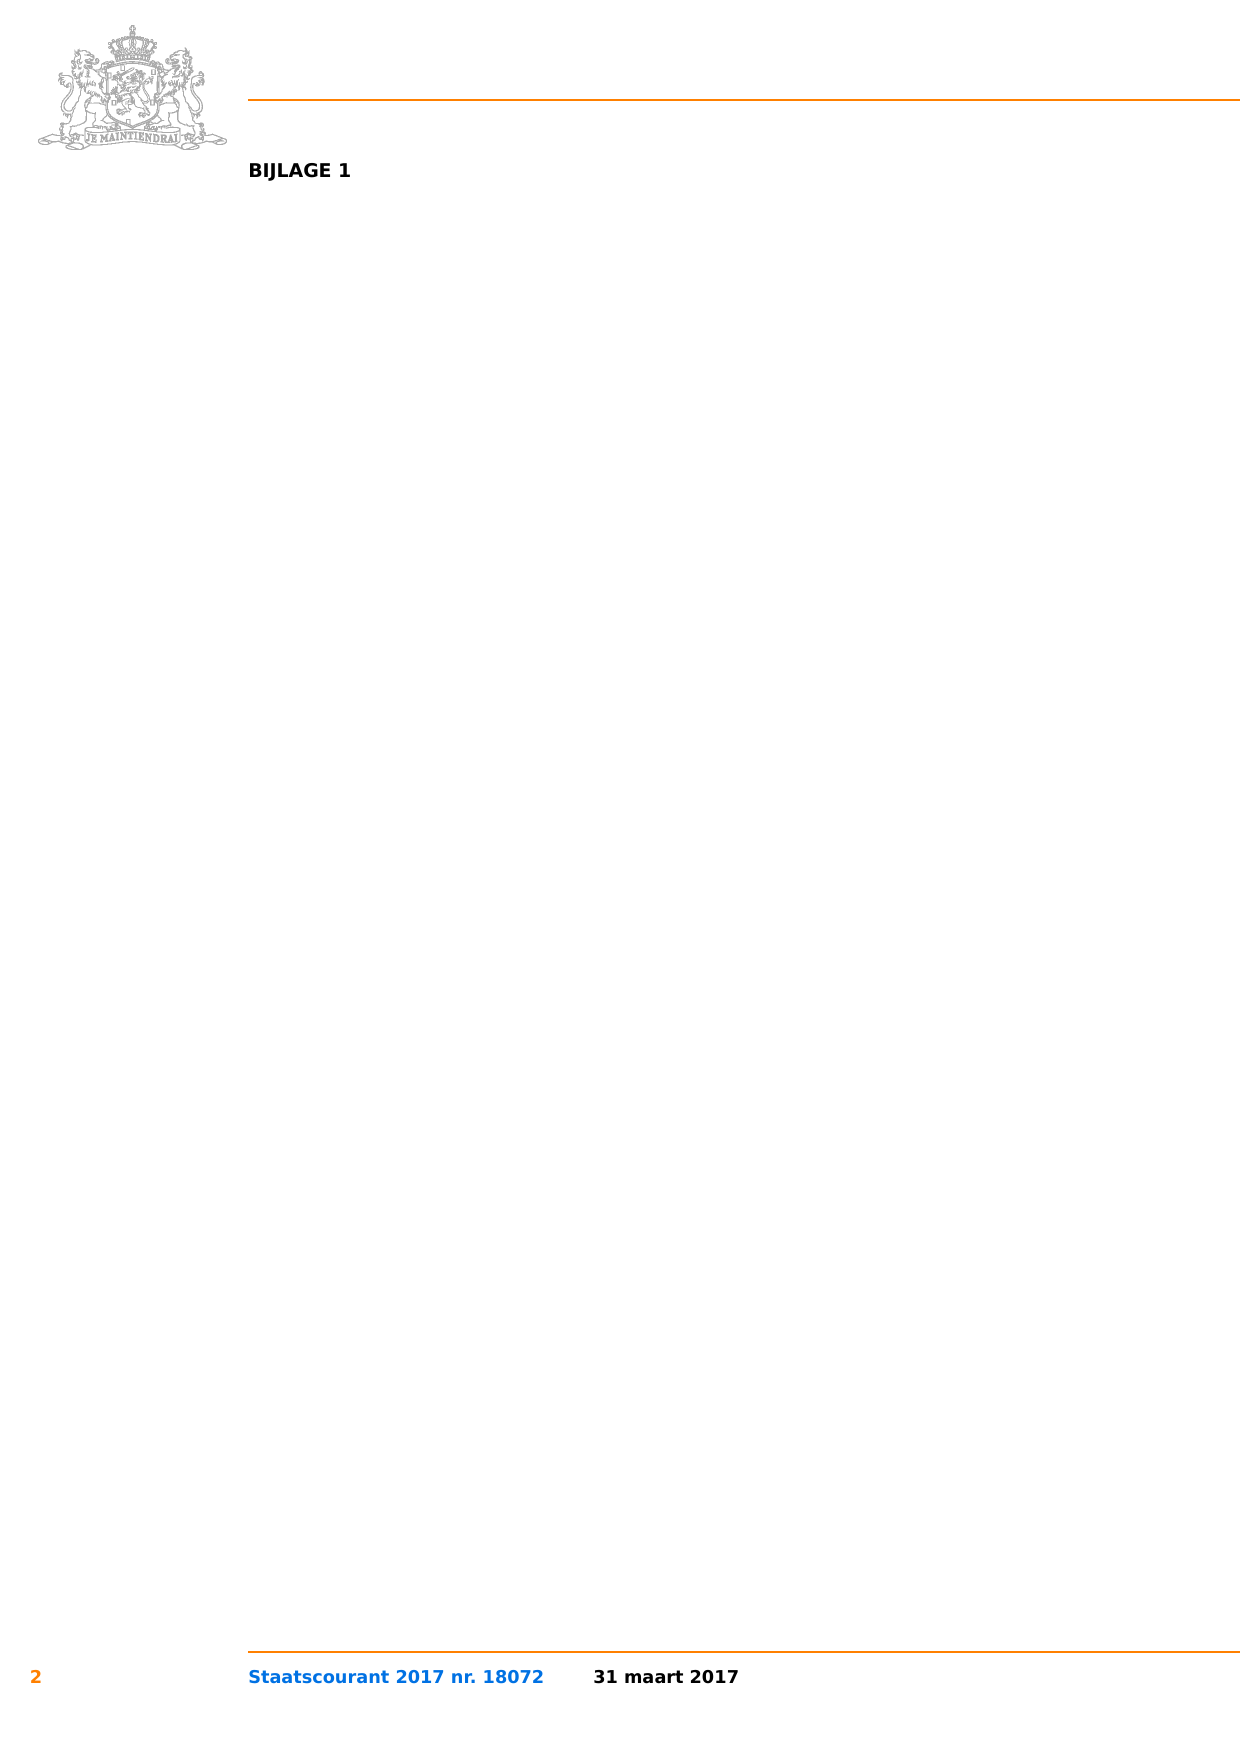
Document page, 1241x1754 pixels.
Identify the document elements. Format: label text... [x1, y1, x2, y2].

picture [38, 25, 227, 150]
subtitle BIJLAGE 1 [248, 160, 1163, 182]
